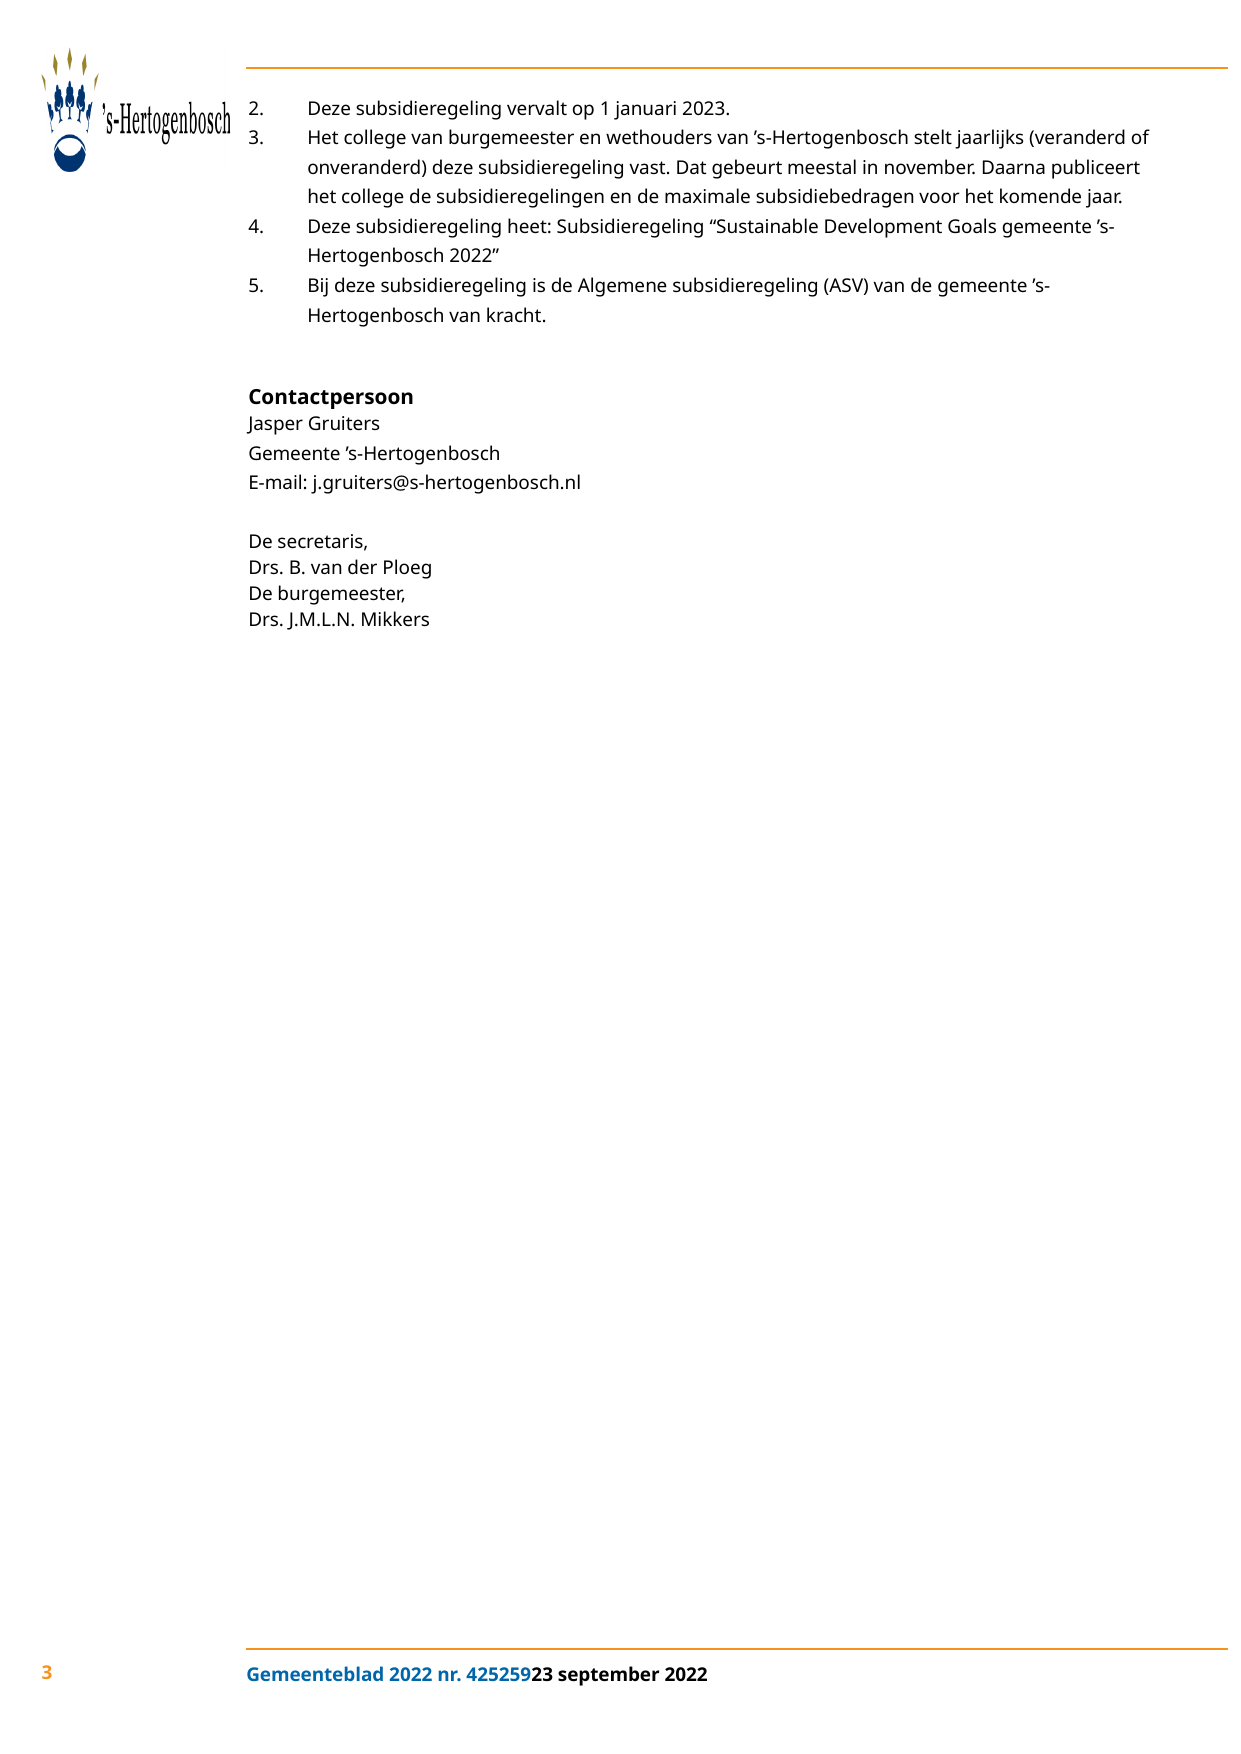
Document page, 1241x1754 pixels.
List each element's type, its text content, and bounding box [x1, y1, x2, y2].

text Contactpersoon [248, 382, 1152, 410]
text Drs. J.M.L.N. Mikkers [248, 606, 1152, 632]
text De burgemeester, [248, 580, 1152, 606]
text E-mail: j.gruiters@s-hertogenbosch.nl [248, 469, 1152, 495]
text De secretaris, [248, 529, 1152, 554]
list Het college van burgemeester en wethouders van ’s-Hertogenbosch stelt jaarlijks (veranderd of onveranderd) deze subsidieregeling vast. Dat gebeurt meestal in november. Daarna publiceert het college de subsidieregelingen en de maximale subsidiebedragen voor het komende jaar. [248, 124, 1152, 209]
text Drs. B. van der Ploeg [248, 554, 1152, 580]
list Bij deze subsidieregeling is de Algemene subsidieregeling (ASV) van de gemeente ’s-Hertogenbosch van kracht. [248, 272, 1152, 328]
list Deze subsidieregeling heet: Subsidieregeling “Sustainable Development Goals gemeente ’s-Hertogenbosch 2022” [248, 213, 1152, 268]
list Deze subsidieregeling vervalt op 1 januari 2023. [248, 95, 1152, 121]
picture [41, 47, 231, 172]
text Jasper Gruiters [248, 410, 1152, 436]
text Gemeente ’s-Hertogenbosch [248, 440, 1152, 466]
